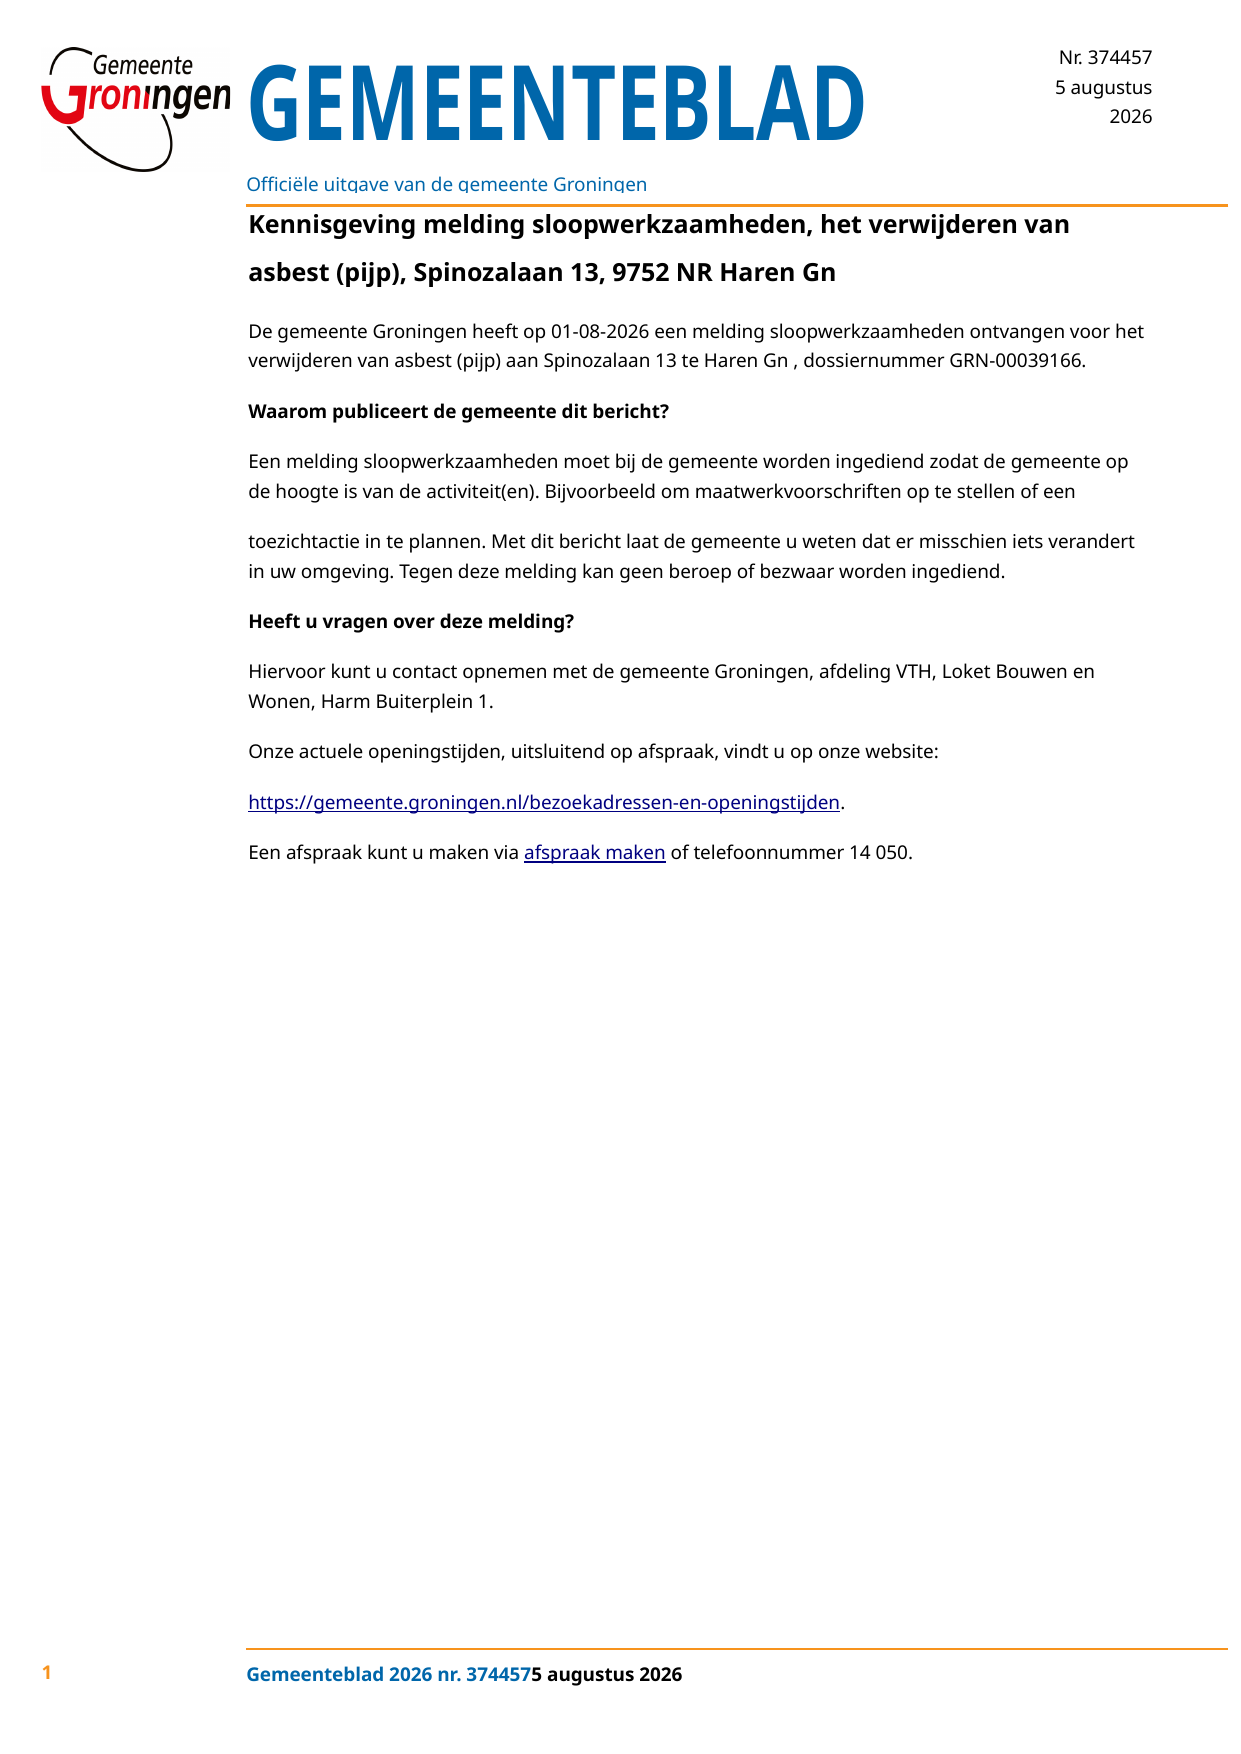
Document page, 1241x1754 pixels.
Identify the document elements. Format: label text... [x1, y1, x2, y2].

text toezichtactie in te plannen. Met dit bericht laat de gemeente u weten dat er misschien iets verandert in uw omgeving. Tegen deze melding kan geen beroep of bezwaar worden ingediend. [248, 528, 1152, 584]
text Kennisgeving melding sloopwerkzaamheden, het verwijderen van asbest (pijp), Spinozalaan 13, 9752 NR Haren Gn [248, 207, 1152, 288]
text https://gemeente.groningen.nl/bezoekadressen-en-openingstijden. [248, 789, 1152, 815]
text De gemeente Groningen heeft op 01-08-2026 een melding sloopwerkzaamheden ontvangen voor het verwijderen van asbest (pijp) aan Spinozalaan 13 te Haren Gn , dossiernummer GRN-00039166. [248, 318, 1152, 373]
text Waarom publiceert de gemeente dit bericht? [248, 398, 1152, 424]
text Onze actuele openingstijden, uitsluitend op afspraak, vindt u op onze website: [248, 739, 1152, 764]
text Een melding sloopwerkzaamheden moet bij de gemeente worden ingediend zodat de gemeente op de hoogte is van de activiteit(en). Bijvoorbeeld om maatwerkvoorschriften op te stellen of een [248, 448, 1152, 504]
text Heeft u vragen over deze melding? [248, 608, 1152, 634]
picture [41, 47, 231, 172]
text Hiervoor kunt u contact opnemen met de gemeente Groningen, afdeling VTH, Loket Bouwen en Wonen, Harm Buiterplein 1. [248, 659, 1152, 714]
text Een afspraak kunt u maken via afspraak maken of telefoonnummer 14 050. [248, 839, 1152, 865]
